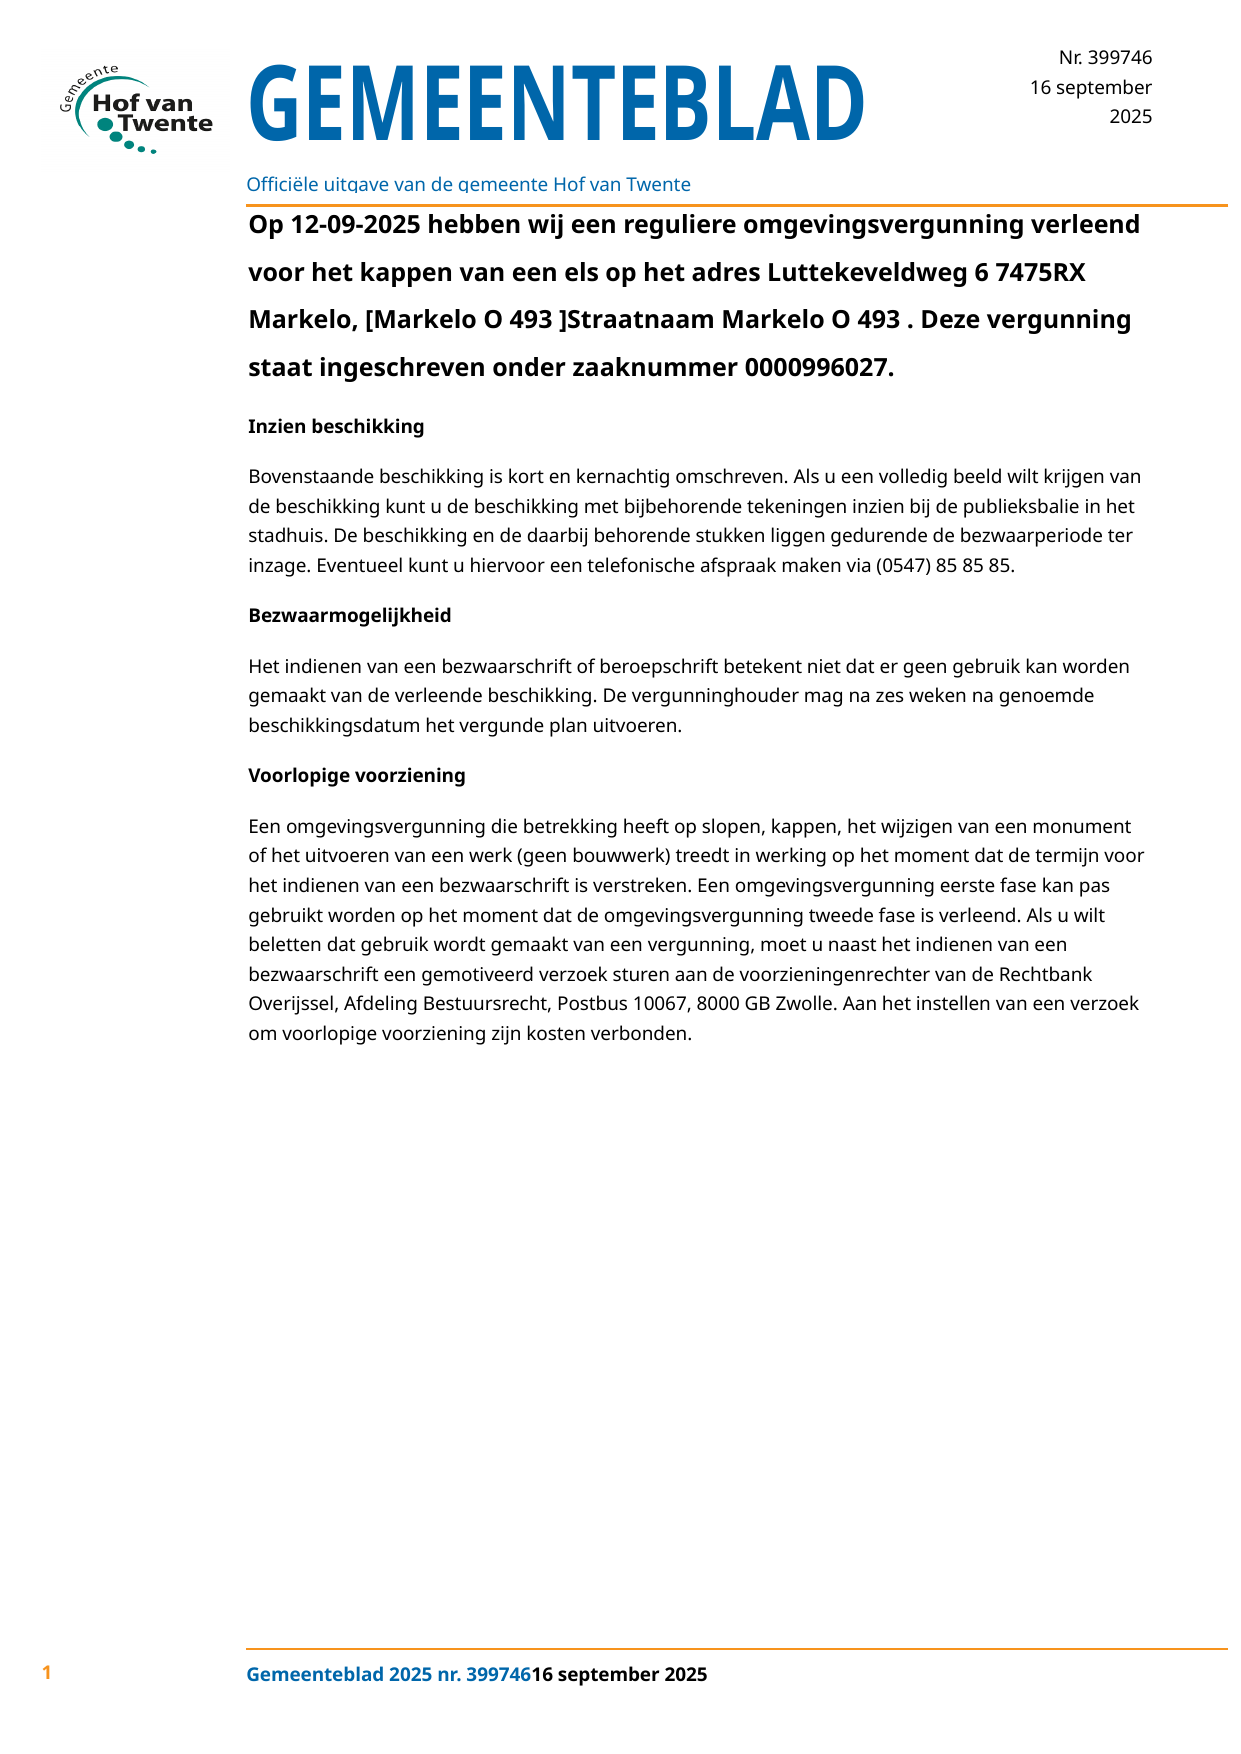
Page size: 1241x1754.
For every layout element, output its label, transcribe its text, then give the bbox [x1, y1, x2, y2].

text Bezwaarmogelijkheid [248, 603, 1152, 628]
text Op 12-09-2025 hebben wij een reguliere omgevingsvergunning verleend voor het kappen van een els op het adres Luttekeveldweg 6 7475RX Markelo, [Markelo O 493 ]Straatnaam Markelo O 493 . Deze vergunning staat ingeschreven onder zaaknummer 0000996027. [248, 207, 1152, 384]
text Voorlopige voorziening [248, 763, 1152, 788]
text Bovenstaande beschikking is kort en kernachtig omschreven. Als u een volledig beeld wilt krijgen van de beschikking kunt u de beschikking met bijbehorende tekeningen inzien bij de publieksbalie in het stadhuis. De beschikking en de daarbij behorende stukken liggen gedurende de bezwaarperiode ter inzage. Eventueel kunt u hiervoor een telefonische afspraak maken via (0547) 85 85 85. [248, 463, 1152, 578]
text Het indienen van een bezwaarschrift of beroepschrift betekent niet dat er geen gebruik kan worden gemaakt van de verleende beschikking. De vergunninghouder mag na zes weken na genoemde beschikkingsdatum het vergunde plan uitvoeren. [248, 653, 1152, 738]
text Een omgevingsvergunning die betrekking heeft op slopen, kappen, het wijzigen van een monument of het uitvoeren van een werk (geen bouwwerk) treedt in werking op het moment dat de termijn voor het indienen van een bezwaarschrift is verstreken. Een omgevingsvergunning eerste fase kan pas gebruikt worden op het moment dat de omgevingsvergunning tweede fase is verleend. Als u wilt beletten dat gebruik wordt gemaakt van een vergunning, moet u naast het indienen van een bezwaarschrift een gemotiveerd verzoek sturen aan de voorzieningenrechter van de Rechtbank Overijssel, Afdeling Bestuursrecht, Postbus 10067, 8000 GB Zwolle. Aan het instellen van een verzoek om voorlopige voorziening zijn kosten verbonden. [248, 813, 1152, 1046]
text Inzien beschikking [248, 413, 1152, 439]
picture [41, 47, 231, 172]
